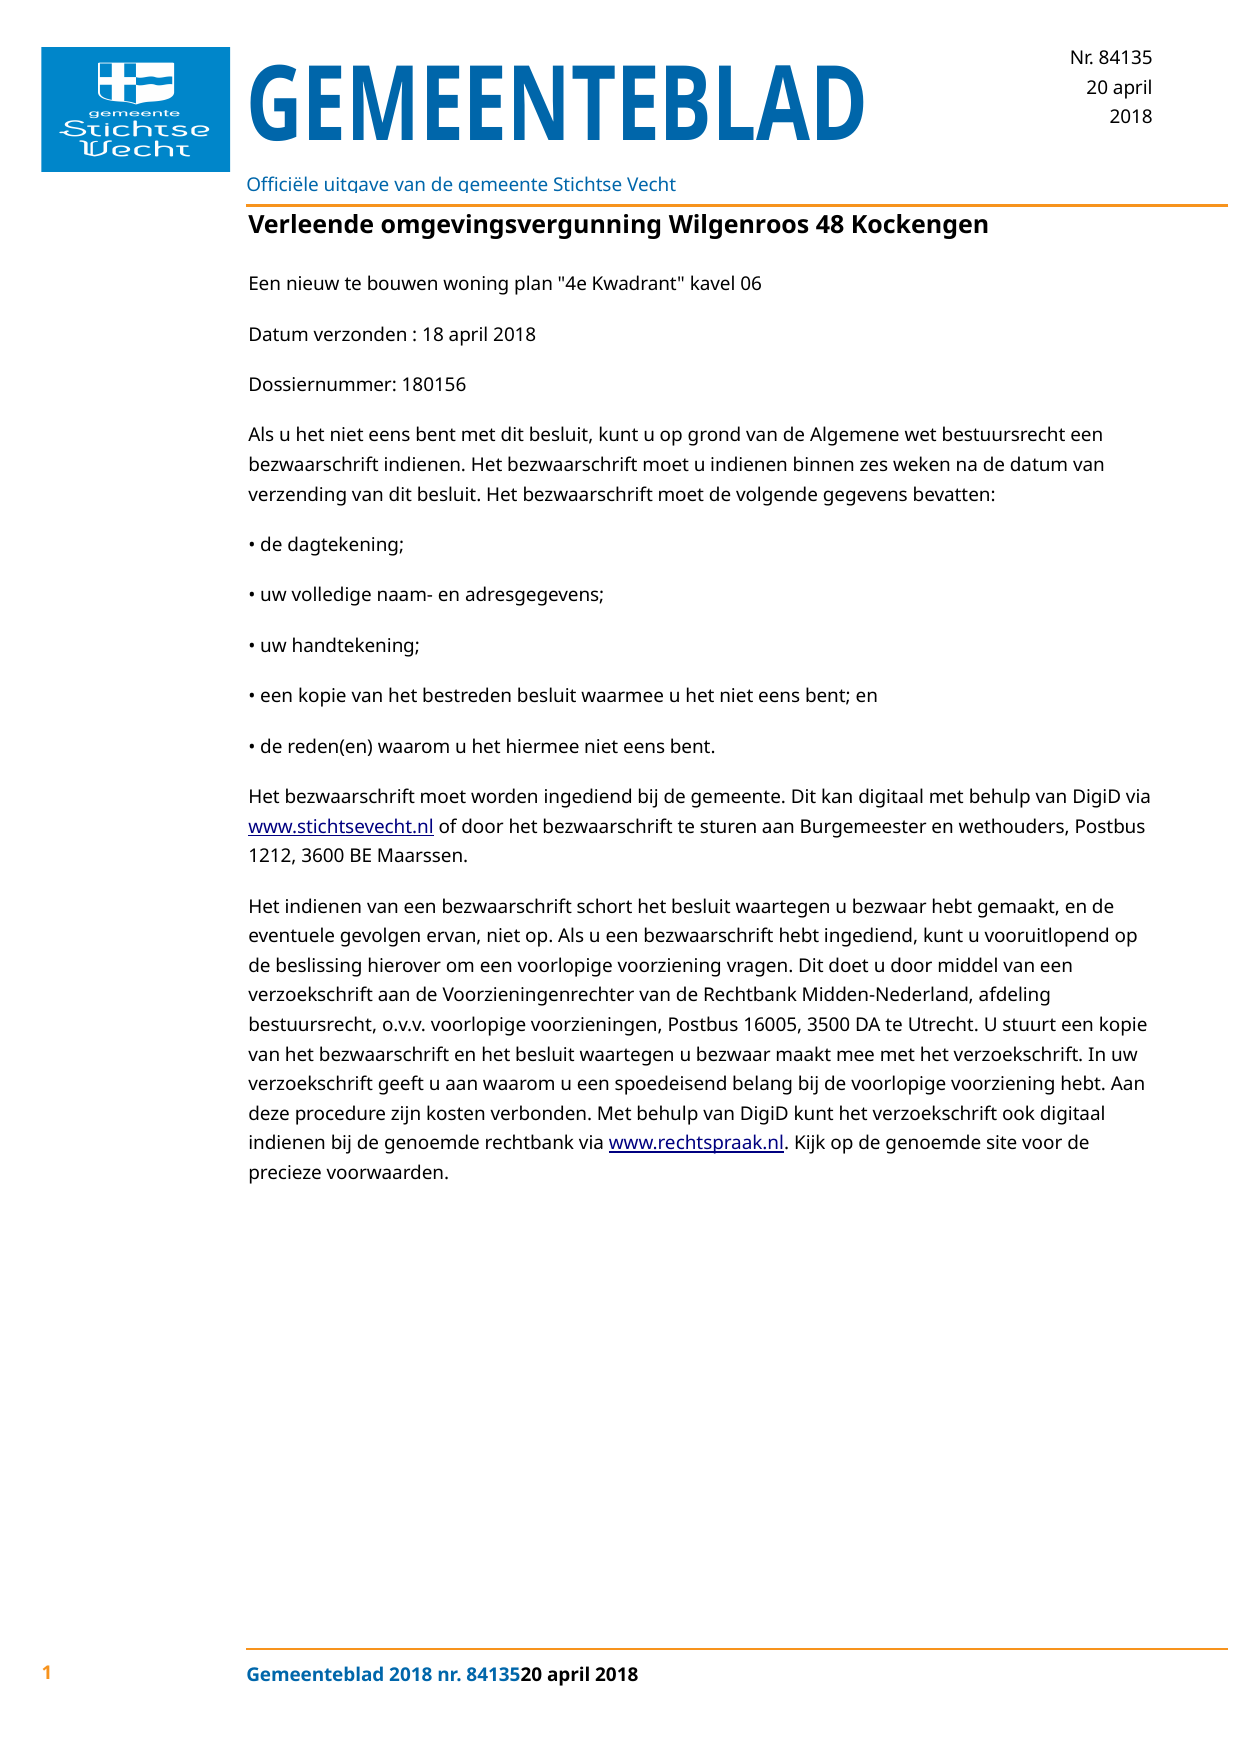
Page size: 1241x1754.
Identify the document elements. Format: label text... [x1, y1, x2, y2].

picture [99, 63, 135, 101]
text • een kopie van het bestreden besluit waarmee u het niet eens bent; en [248, 682, 1152, 708]
text Datum verzonden : 18 april 2018 [248, 321, 1152, 346]
text Een nieuw te bouwen woning plan "4e Kwadrant" kavel 06 [248, 270, 1152, 296]
text Verleende omgevingsvergunning Wilgenroos 48 Kockengen [248, 207, 1152, 241]
text Het indienen van een bezwaarschrift schort het besluit waartegen u bezwaar hebt gemaakt, en de eventuele gevolgen ervan, niet op. Als u een bezwaarschrift hebt ingediend, kunt u vooruitlopend op de beslissing hierover om een voorlopige voorziening vragen. Dit doet u door middel van een verzoekschrift aan de Voorzieningenrechter van de Rechtbank Midden-Nederland, afdeling bestuursrecht, o.v.v. voorlopige voorzieningen, Postbus 16005, 3500 DA te Utrecht. U stuurt een kopie van het bezwaarschrift en het besluit waartegen u bezwaar maakt mee met het verzoekschrift. In uw verzoekschrift geeft u aan waarom u een spoedeisend belang bij de voorlopige voorziening hebt. Aan deze procedure zijn kosten verbonden. Met behulp van DigiD kunt het verzoekschrift ook digitaal indienen bij de genoemde rechtbank via www.rechtspraak.nl. Kijk op de genoemde site voor de precieze voorwaarden. [248, 893, 1152, 1185]
picture [137, 63, 174, 103]
text Dossiernummer: 180156 [248, 371, 1152, 397]
text • uw volledige naam- en adresgegevens; [248, 582, 1152, 607]
text • de dagtekening; [248, 531, 1152, 557]
text • de reden(en) waarom u het hiermee niet eens bent. [248, 733, 1152, 758]
text • uw handtekening; [248, 632, 1152, 658]
text Het bezwaarschrift moet worden ingediend bij de gemeente. Dit kan digitaal met behulp van DigiD via www.stichtsevecht.nl of door het bezwaarschrift te sturen aan Burgemeester en wethouders, Postbus 1212, 3600 BE Maarssen. [248, 783, 1152, 868]
text Als u het niet eens bent met dit besluit, kunt u op grond van de Algemene wet bestuursrecht een bezwaarschrift indienen. Het bezwaarschrift moet u indienen binnen zes weken na de datum van verzending van dit besluit. Het bezwaarschrift moet de volgende gegevens bevatten: [248, 422, 1152, 506]
